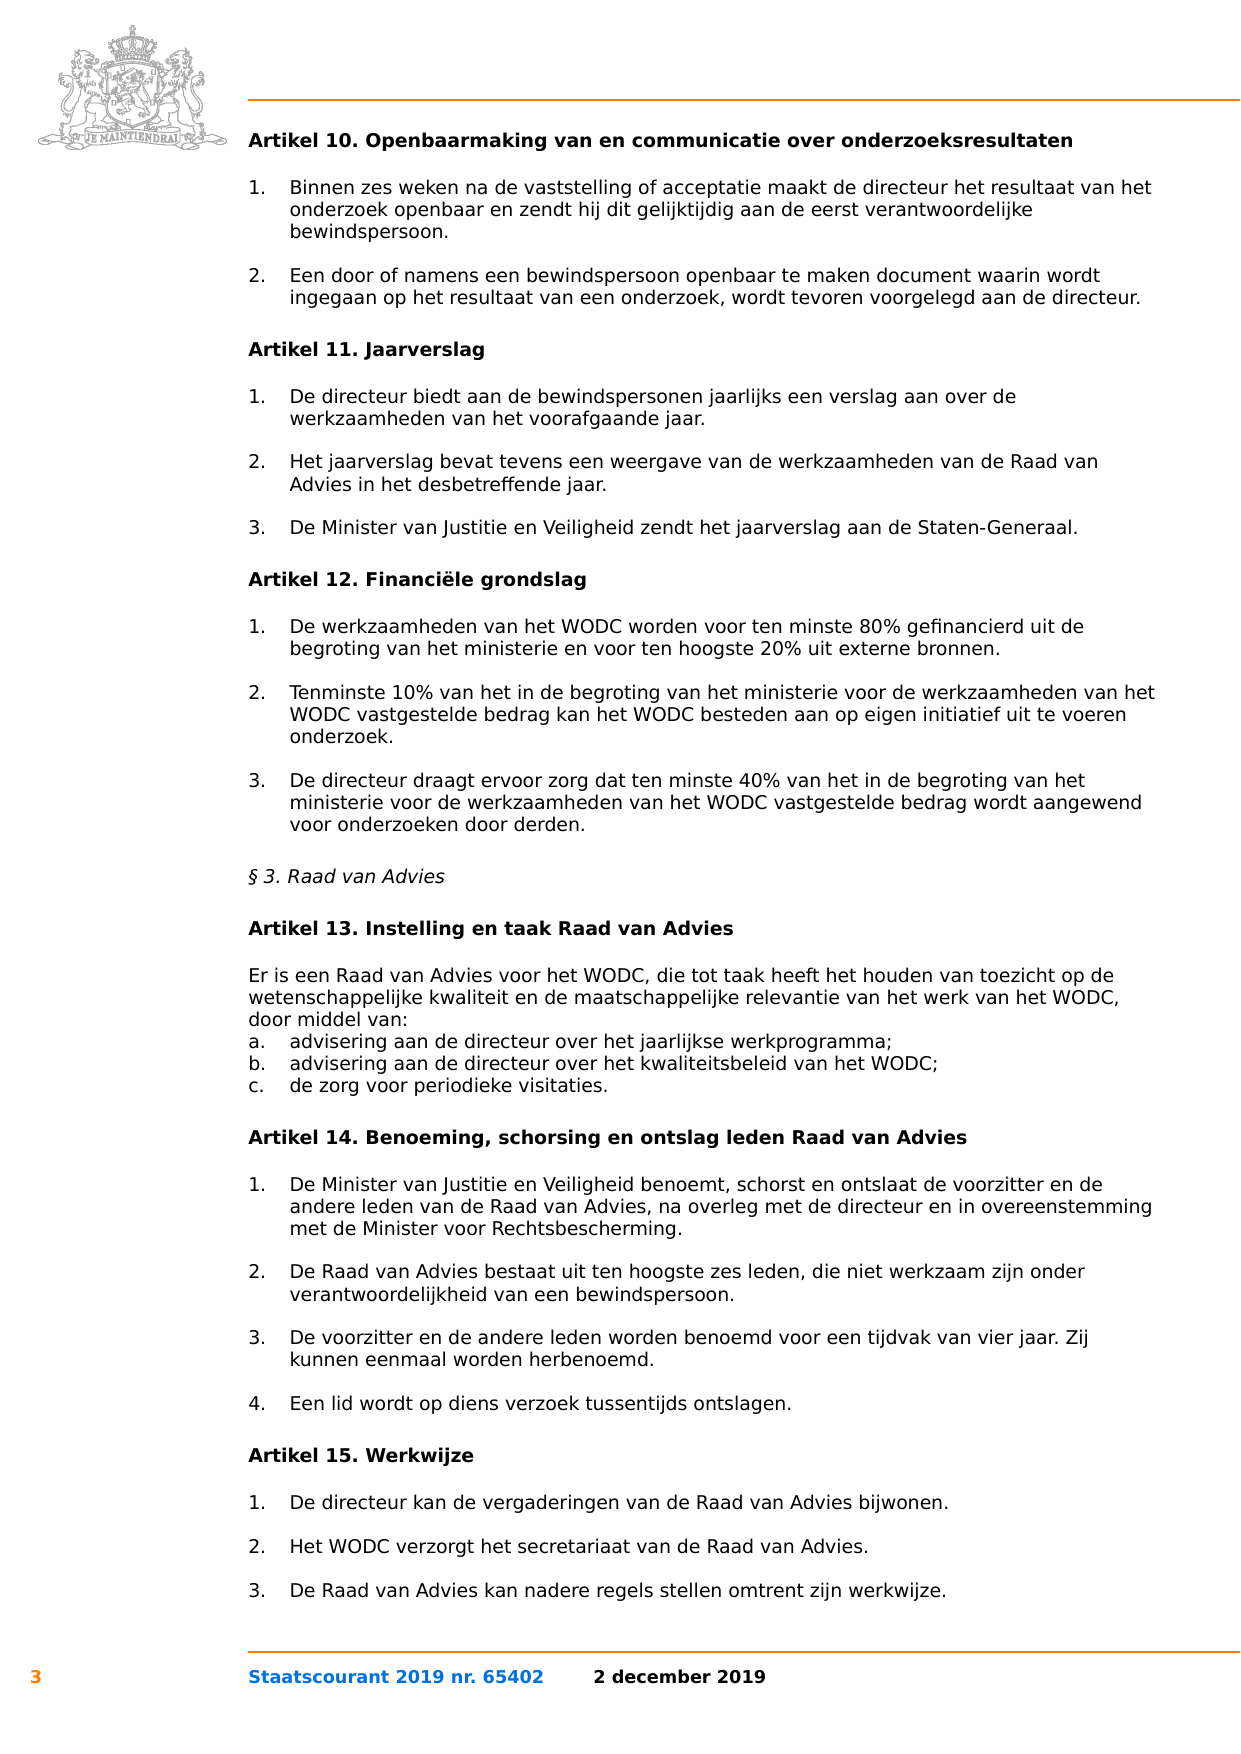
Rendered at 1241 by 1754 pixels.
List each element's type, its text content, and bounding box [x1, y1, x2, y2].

text a. advisering aan de directeur over het jaarlijkse werkprogramma; [248, 1031, 1163, 1053]
subtitle Artikel 10. Openbaarmaking van en communicatie over onderzoeksresultaten [248, 130, 1163, 152]
text Er is een Raad van Advies voor het WODC, die tot taak heeft het houden van toezicht op de wetenschappelijke kwaliteit en de maatschappelijke relevantie van het werk van het WODC, door middel van: [248, 965, 1163, 1031]
text 2. Het jaarverslag bevat tevens een weergave van de werkzaamheden van de Raad van Advies in het desbetreffende jaar. [248, 451, 1163, 495]
text 2. Een door of namens een bewindspersoon openbaar te maken document waarin wordt ingegaan op het resultaat van een onderzoek, wordt tevoren voorgelegd aan de directeur. [248, 265, 1163, 309]
text 1. De directeur biedt aan de bewindspersonen jaarlijks een verslag aan over de werkzaamheden van het voorafgaande jaar. [248, 386, 1163, 429]
subtitle Artikel 14. Benoeming, schorsing en ontslag leden Raad van Advies [248, 1127, 1163, 1149]
subtitle Artikel 11. Jaarverslag [248, 339, 1163, 361]
text 3. De Minister van Justitie en Veiligheid zendt het jaarverslag aan de Staten-Generaal. [248, 517, 1163, 539]
text 3. De Raad van Advies kan nadere regels stellen omtrent zijn werkwijze. [248, 1580, 1163, 1602]
text 1. De directeur kan de vergaderingen van de Raad van Advies bijwonen. [248, 1492, 1163, 1514]
text 2. De Raad van Advies bestaat uit ten hoogste zes leden, die niet werkzaam zijn onder verantwoordelijkheid van een bewindspersoon. [248, 1261, 1163, 1305]
text 4. Een lid wordt op diens verzoek tussentijds ontslagen. [248, 1393, 1163, 1415]
text 2. Het WODC verzorgt het secretariaat van de Raad van Advies. [248, 1536, 1163, 1558]
text 3. De voorzitter en de andere leden worden benoemd voor een tijdvak van vier jaar. Zij kunnen eenmaal worden herbenoemd. [248, 1327, 1163, 1371]
subtitle Artikel 15. Werkwijze [248, 1445, 1163, 1467]
text 1. Binnen zes weken na de vaststelling of acceptatie maakt de directeur het resultaat van het onderzoek openbaar en zendt hij dit gelijktijdig aan de eerst verantwoordelijke bewindspersoon. [248, 177, 1163, 243]
text c. de zorg voor periodieke visitaties. [248, 1075, 1163, 1097]
picture [38, 25, 227, 150]
subtitle § 3. Raad van Advies [248, 866, 1163, 888]
text 2. Tenminste 10% van het in de begroting van het ministerie voor de werkzaamheden van het WODC vastgestelde bedrag kan het WODC besteden aan op eigen initiatief uit te voeren onderzoek. [248, 682, 1163, 748]
text b. advisering aan de directeur over het kwaliteitsbeleid van het WODC; [248, 1053, 1163, 1075]
text 1. De werkzaamheden van het WODC worden voor ten minste 80% gefinancierd uit de begroting van het ministerie en voor ten hoogste 20% uit externe bronnen. [248, 616, 1163, 660]
text 1. De Minister van Justitie en Veiligheid benoemt, schorst en ontslaat de voorzitter en de andere leden van de Raad van Advies, na overleg met de directeur en in overeenstemming met de Minister voor Rechtsbescherming. [248, 1174, 1163, 1239]
text 3. De directeur draagt ervoor zorg dat ten minste 40% van het in de begroting van het ministerie voor de werkzaamheden van het WODC vastgestelde bedrag wordt aangewend voor onderzoeken door derden. [248, 770, 1163, 836]
subtitle Artikel 13. Instelling en taak Raad van Advies [248, 918, 1163, 940]
subtitle Artikel 12. Financiële grondslag [248, 569, 1163, 591]
